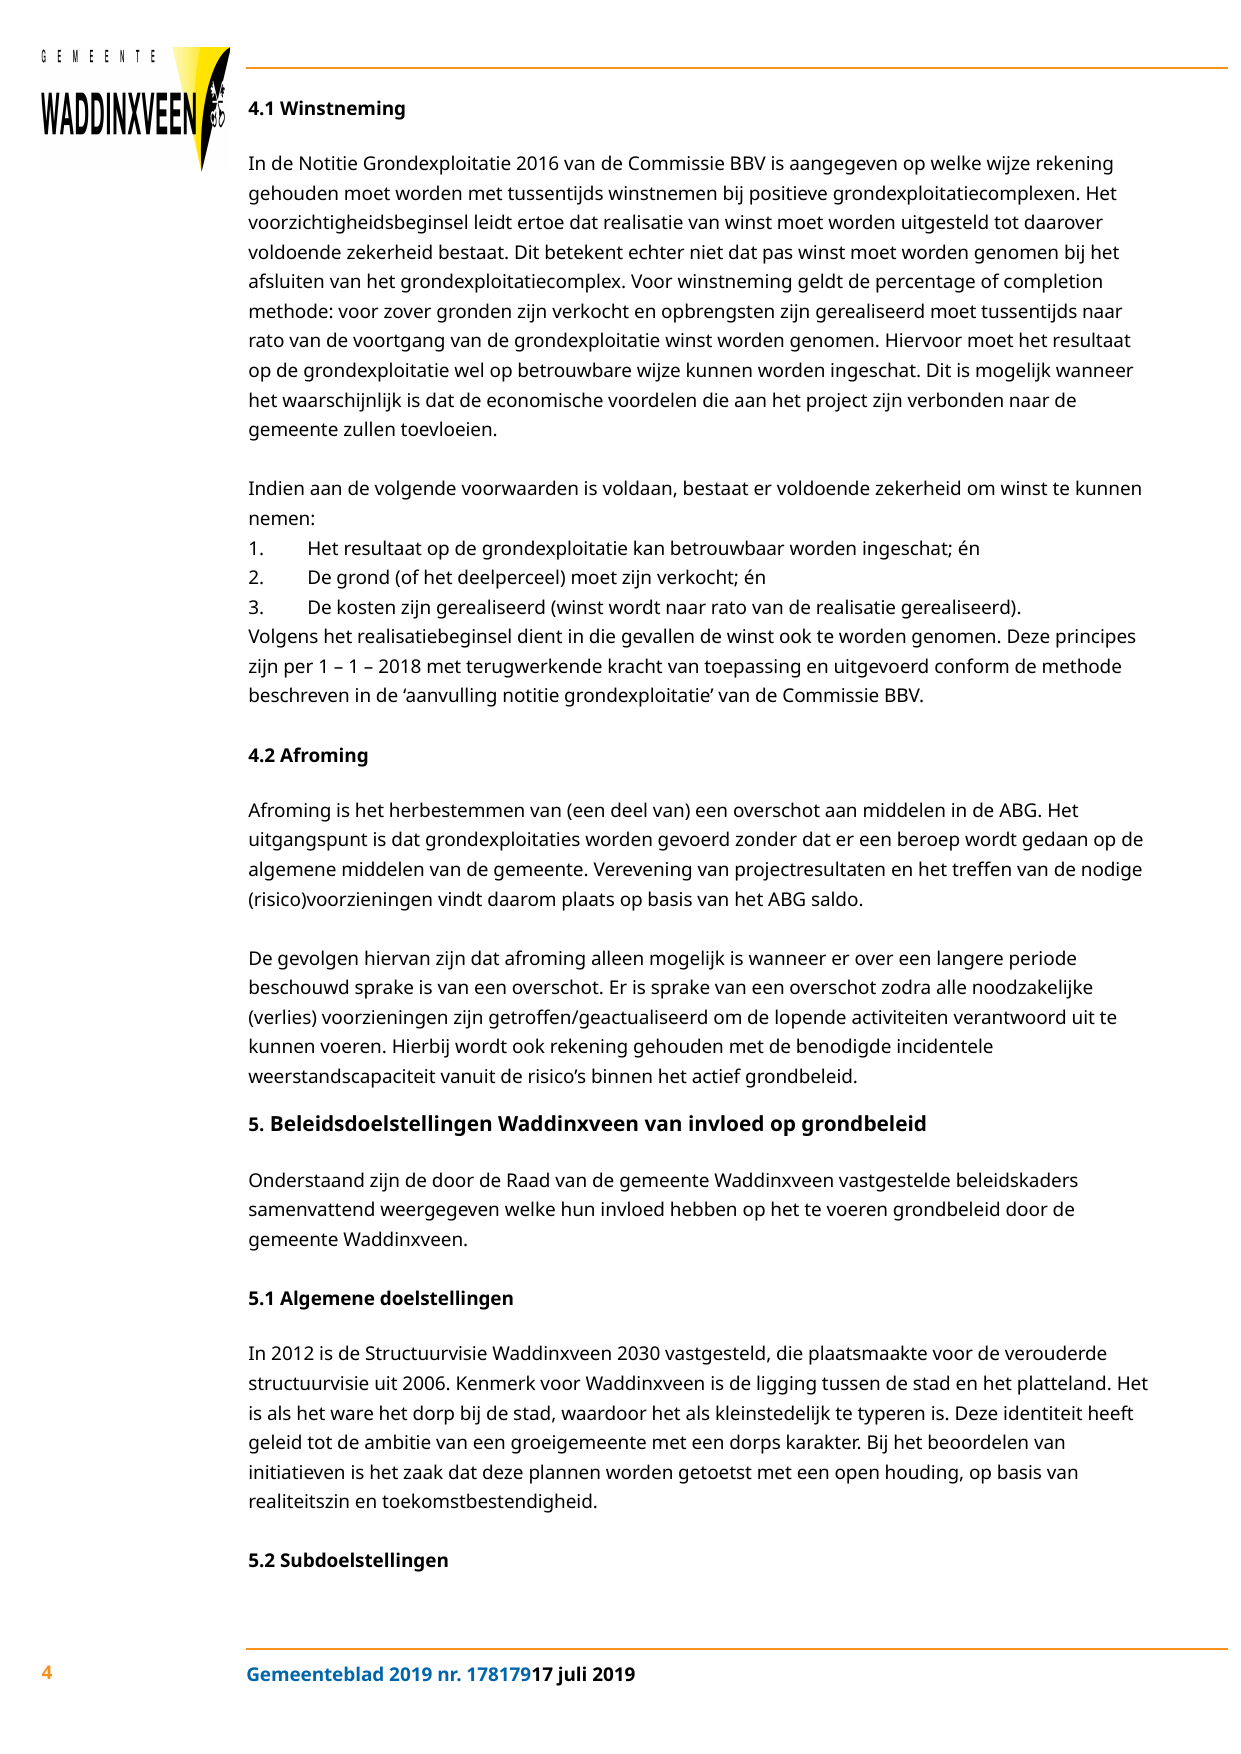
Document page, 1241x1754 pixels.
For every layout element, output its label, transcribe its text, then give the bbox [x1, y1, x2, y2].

list Het resultaat op de grondexploitatie kan betrouwbaar worden ingeschat; én [248, 535, 1152, 560]
text Indien aan de volgende voorwaarden is voldaan, bestaat er voldoende zekerheid om winst te kunnen nemen: [248, 476, 1152, 531]
list De kosten zijn gerealiseerd (winst wordt naar rato van de realisatie gerealiseerd). [248, 594, 1152, 619]
text 4.1 Winstneming [248, 95, 1152, 121]
text De gevolgen hiervan zijn dat afroming alleen mogelijk is wanneer er over een langere periode beschouwd sprake is van een overschot. Er is sprake van een overschot zodra alle noodzakelijke (verlies) voorzieningen zijn getroffen/geactualiseerd om de lopende activiteiten verantwoord uit te kunnen voeren. Hierbij wordt ook rekening gehouden met de benodigde incidentele weerstandscapaciteit vanuit de risico’s binnen het actief grondbeleid. [248, 945, 1152, 1089]
text 5.1 Algemene doelstellingen [248, 1285, 1152, 1311]
text Afroming is het herbestemmen van (een deel van) een overschot aan middelen in de ABG. Het uitgangspunt is dat grondexploitaties worden gevoerd zonder dat er een beroep wordt gedaan op de algemene middelen van de gemeente. Verevening van projectresultaten en het treffen van de nodige (risico)voorzieningen vindt daarom plaats op basis van het ABG saldo. [248, 797, 1152, 912]
text 4.2 Afroming [248, 742, 1152, 767]
text Volgens het realisatiebeginsel dient in die gevallen de winst ook te worden genomen. Deze principes zijn per 1 – 1 – 2018 met terugwerkende kracht van toepassing en uitgevoerd conform de methode beschreven in de ‘aanvulling notitie grondexploitatie’ van de Commissie BBV. [248, 623, 1152, 708]
list De grond (of het deelperceel) moet zijn verkocht; én [248, 564, 1152, 590]
picture [41, 47, 231, 172]
text Onderstaand zijn de door de Raad van de gemeente Waddinxveen vastgestelde beleidskaders samenvattend weergegeven welke hun invloed hebben op het te voeren grondbeleid door de gemeente Waddinxveen. [248, 1167, 1152, 1252]
text 5.2 Subdoelstellingen [248, 1548, 1152, 1573]
text 5. Beleidsdoelstellingen Waddinxveen van invloed op grondbeleid [248, 1109, 1152, 1137]
text In 2012 is de Structuurvisie Waddinxveen 2030 vastgesteld, die plaatsmaakte voor de verouderde structuurvisie uit 2006. Kenmerk voor Waddinxveen is de ligging tussen de stad en het platteland. Het is als het ware het dorp bij de stad, waardoor het als kleinstedelijk te typeren is. Deze identiteit heeft geleid tot de ambitie van een groeigemeente met een dorps karakter. Bij het beoordelen van initiatieven is het zaak dat deze plannen worden getoetst met een open houding, op basis van realiteitszin en toekomstbestendigheid. [248, 1341, 1152, 1514]
text In de Notitie Grondexploitatie 2016 van de Commissie BBV is aangegeven op welke wijze rekening gehouden moet worden met tussentijds winstnemen bij positieve grondexploitatiecomplexen. Het voorzichtigheidsbeginsel leidt ertoe dat realisatie van winst moet worden uitgesteld tot daarover voldoende zekerheid bestaat. Dit betekent echter niet dat pas winst moet worden genomen bij het afsluiten van het grondexploitatiecomplex. Voor winstneming geldt de percentage of completion methode: voor zover gronden zijn verkocht en opbrengsten zijn gerealiseerd moet tussentijds naar rato van de voortgang van de grondexploitatie winst worden genomen. Hiervoor moet het resultaat op de grondexploitatie wel op betrouwbare wijze kunnen worden ingeschat. Dit is mogelijk wanneer het waarschijnlijk is dat de economische voordelen die aan het project zijn verbonden naar de gemeente zullen toevloeien. [248, 150, 1152, 442]
